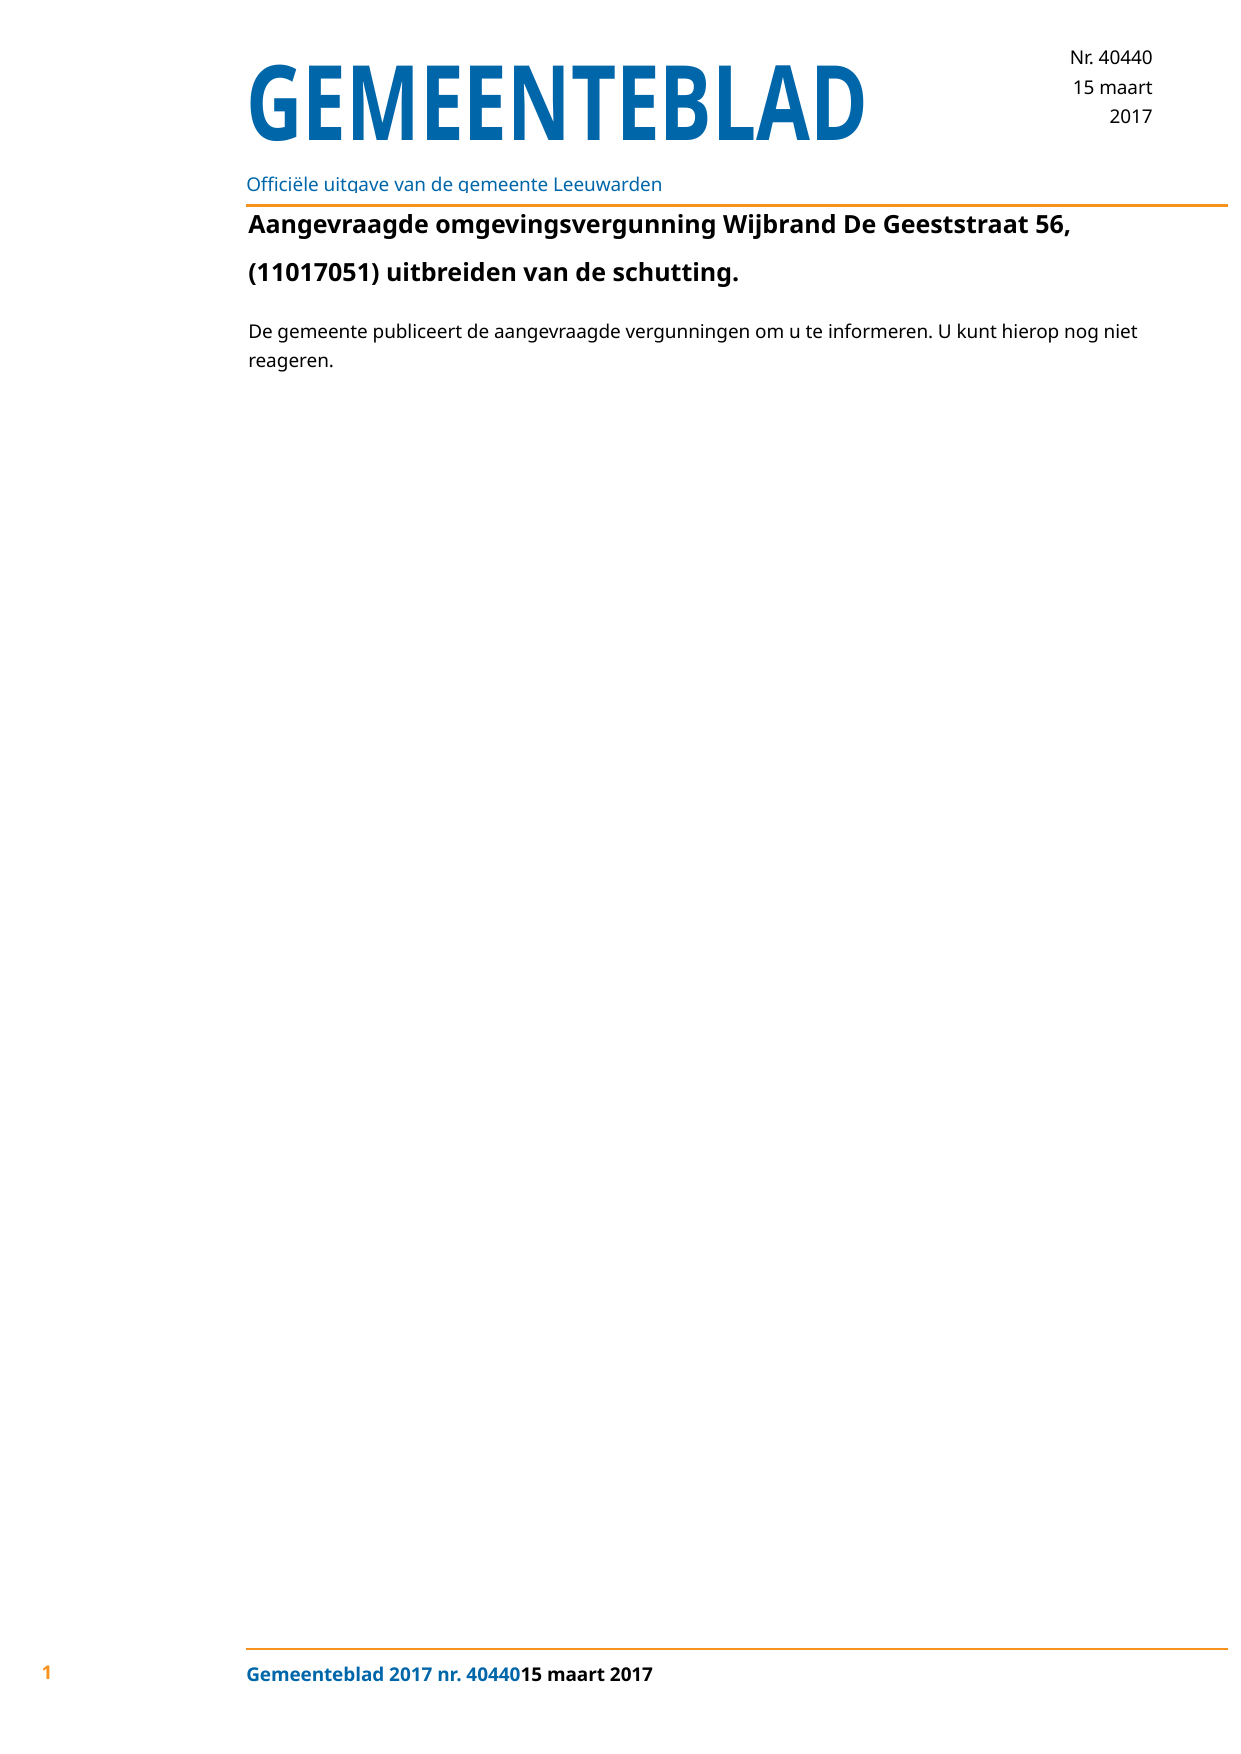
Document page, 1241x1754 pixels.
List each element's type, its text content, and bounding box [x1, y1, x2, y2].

picture [41, 47, 231, 172]
text Aangevraagde omgevingsvergunning Wijbrand De Geeststraat 56, (11017051) uitbreiden van de schutting. [248, 207, 1152, 288]
text De gemeente publiceert de aangevraagde vergunningen om u te informeren. U kunt hierop nog niet reageren. [248, 318, 1152, 373]
